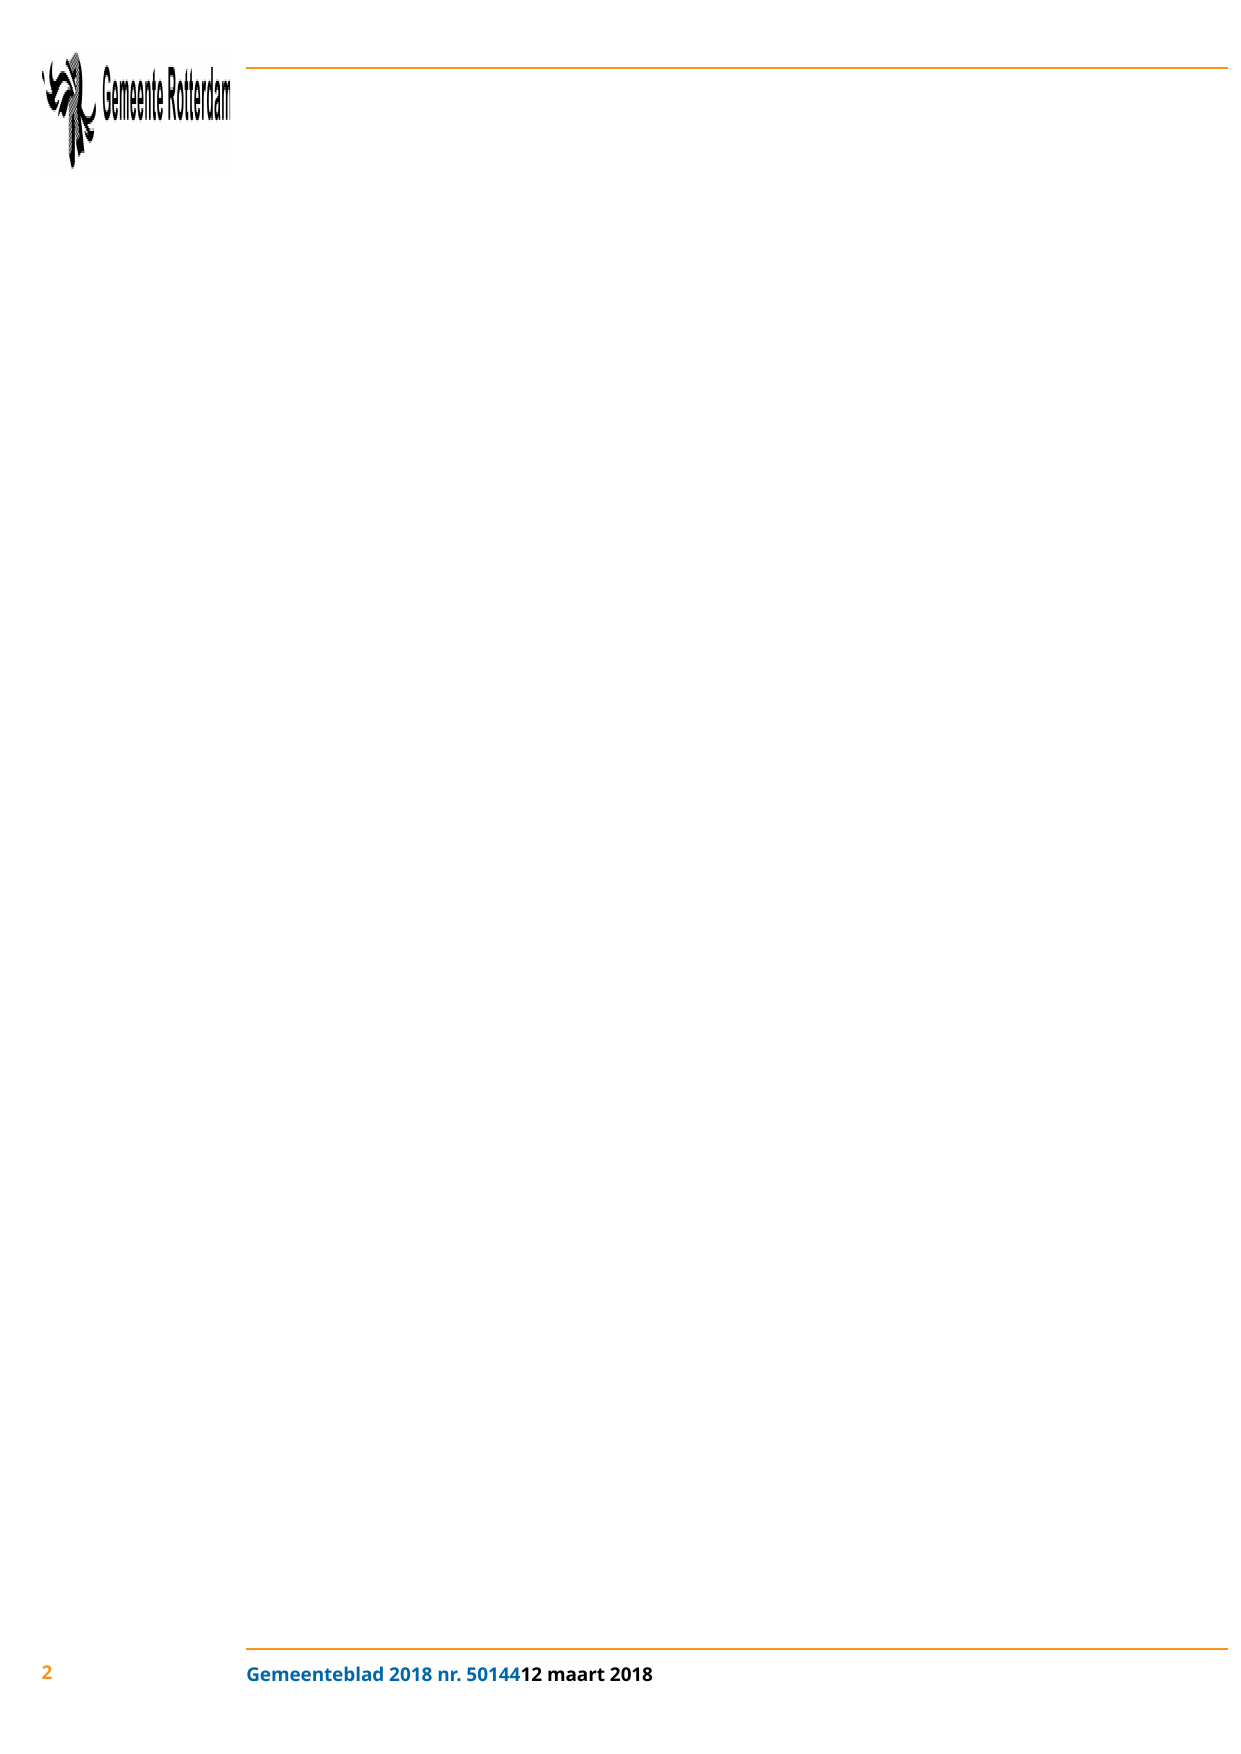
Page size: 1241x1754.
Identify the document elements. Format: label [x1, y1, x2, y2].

picture [41, 47, 231, 172]
